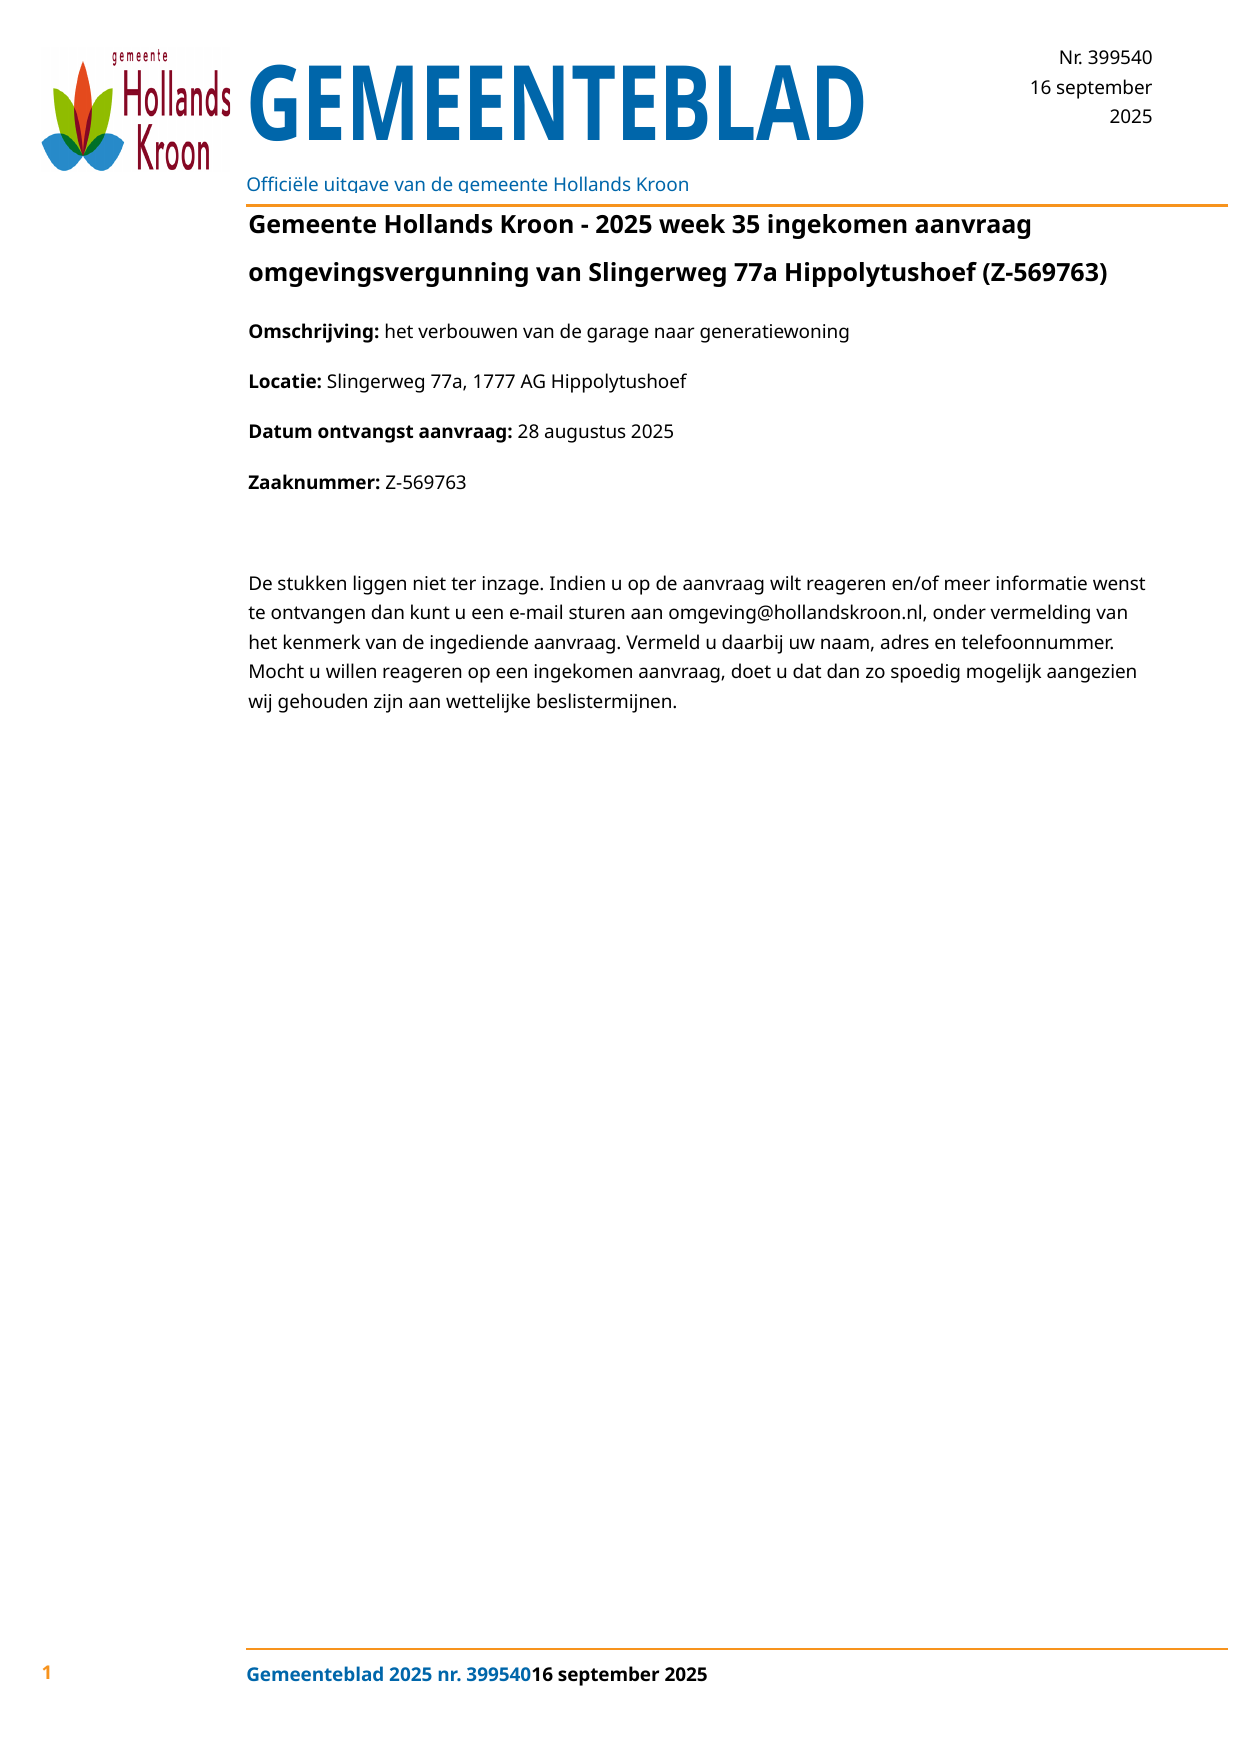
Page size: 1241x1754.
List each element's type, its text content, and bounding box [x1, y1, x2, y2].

text Locatie: Slingerweg 77a, 1777 AG Hippolytushoef [248, 368, 1152, 394]
text De stukken liggen niet ter inzage. Indien u op de aanvraag wilt reageren en/of meer informatie wenst te ontvangen dan kunt u een e-mail sturen aan omgeving@hollandskroon.nl, onder vermelding van het kenmerk van de ingediende aanvraag. Vermeld u daarbij uw naam, adres en telefoonnummer. Mocht u willen reageren op een ingekomen aanvraag, doet u dat dan zo spoedig mogelijk aangezien wij gehouden zijn aan wettelijke beslistermijnen. [248, 570, 1152, 714]
text Gemeente Hollands Kroon - 2025 week 35 ingekomen aanvraag omgevingsvergunning van Slingerweg 77a Hippolytushoef (Z-569763) [248, 207, 1152, 288]
text Datum ontvangst aanvraag: 28 augustus 2025 [248, 419, 1152, 444]
picture [41, 47, 231, 172]
text Zaaknummer: Z-569763 [248, 469, 1152, 495]
text Omschrijving: het verbouwen van de garage naar generatiewoning [248, 318, 1152, 344]
